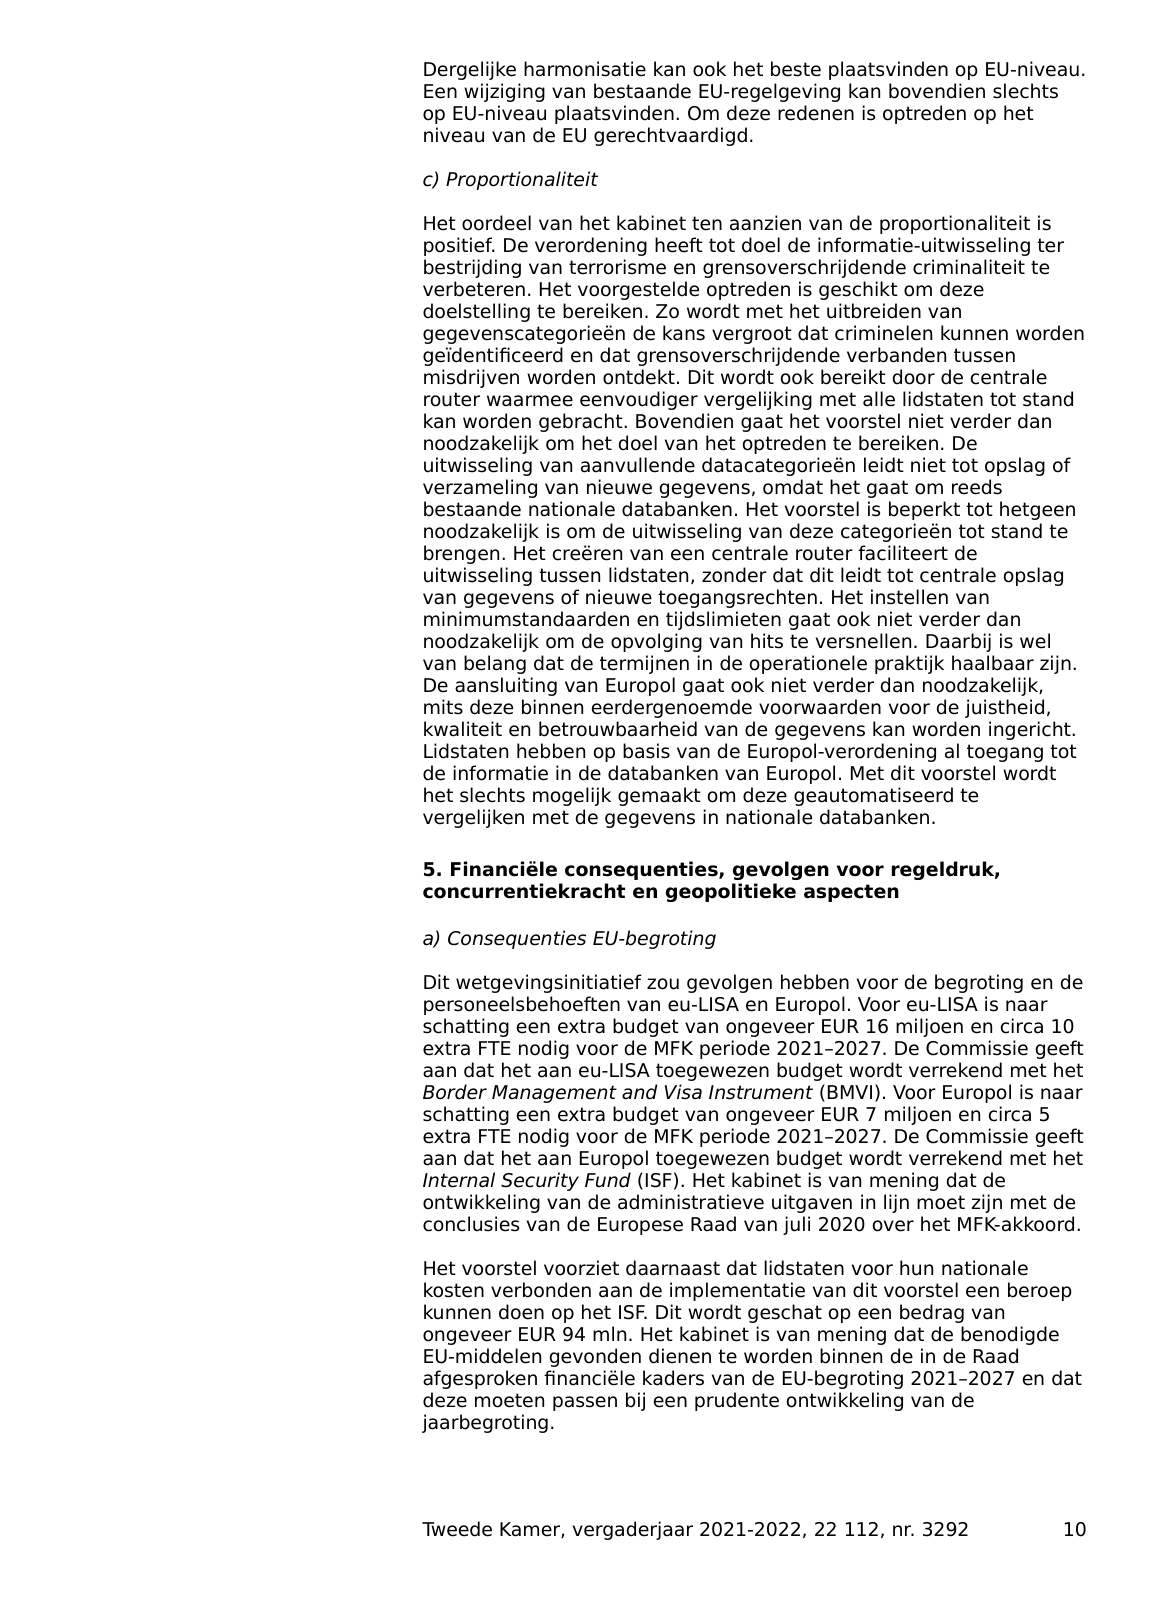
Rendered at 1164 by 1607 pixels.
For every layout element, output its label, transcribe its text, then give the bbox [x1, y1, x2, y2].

subtitle a) Consequenties EU-begroting [422, 928, 1087, 950]
subtitle 5. Financiële consequenties, gevolgen voor regeldruk, concurrentiekracht en geopolitieke aspecten [422, 859, 1087, 903]
text Dergelijke harmonisatie kan ook het beste plaatsvinden op EU-niveau. Een wijziging van bestaande EU-regelgeving kan bovendien slechts op EU-niveau plaatsvinden. Om deze redenen is optreden op het niveau van de EU gerechtvaardigd. [422, 59, 1087, 147]
text Dit wetgevingsinitiatief zou gevolgen hebben voor de begroting en de personeelsbehoeften van eu-LISA en Europol. Voor eu-LISA is naar schatting een extra budget van ongeveer EUR 16 miljoen en circa 10 extra FTE nodig voor de MFK periode 2021–2027. De Commissie geeft aan dat het aan eu-LISA toegewezen budget wordt verrekend met het Border Management and Visa Instrument (BMVI). Voor Europol is naar schatting een extra budget van ongeveer EUR 7 miljoen en circa 5 extra FTE nodig voor de MFK periode 2021–2027. De Commissie geeft aan dat het aan Europol toegewezen budget wordt verrekend met het Internal Security Fund (ISF). Het kabinet is van mening dat de ontwikkeling van de administratieve uitgaven in lijn moet zijn met de conclusies van de Europese Raad van juli 2020 over het MFK-akkoord. [422, 972, 1087, 1236]
text Het oordeel van het kabinet ten aanzien van de proportionaliteit is positief. De verordening heeft tot doel de informatie-uitwisseling ter bestrijding van terrorisme en grensoverschrijdende criminaliteit te verbeteren. Het voorgestelde optreden is geschikt om deze doelstelling te bereiken. Zo wordt met het uitbreiden van gegevenscategorieën de kans vergroot dat criminelen kunnen worden geïdentificeerd en dat grensoverschrijdende verbanden tussen misdrijven worden ontdekt. Dit wordt ook bereikt door de centrale router waarmee eenvoudiger vergelijking met alle lidstaten tot stand kan worden gebracht. Bovendien gaat het voorstel niet verder dan noodzakelijk om het doel van het optreden te bereiken. De uitwisseling van aanvullende datacategorieën leidt niet tot opslag of verzameling van nieuwe gegevens, omdat het gaat om reeds bestaande nationale databanken. Het voorstel is beperkt tot hetgeen noodzakelijk is om de uitwisseling van deze categorieën tot stand te brengen. Het creëren van een centrale router faciliteert de uitwisseling tussen lidstaten, zonder dat dit leidt tot centrale opslag van gegevens of nieuwe toegangsrechten. Het instellen van minimumstandaarden en tijdslimieten gaat ook niet verder dan noodzakelijk om de opvolging van hits te versnellen. Daarbij is wel van belang dat de termijnen in de operationele praktijk haalbaar zijn. De aansluiting van Europol gaat ook niet verder dan noodzakelijk, mits deze binnen eerdergenoemde voorwaarden voor de juistheid, kwaliteit en betrouwbaarheid van de gegevens kan worden ingericht. Lidstaten hebben op basis van de Europol-verordening al toegang tot de informatie in de databanken van Europol. Met dit voorstel wordt het slechts mogelijk gemaakt om deze geautomatiseerd te vergelijken met de gegevens in nationale databanken. [422, 213, 1087, 829]
subtitle c) Proportionaliteit [422, 169, 1087, 191]
text Het voorstel voorziet daarnaast dat lidstaten voor hun nationale kosten verbonden aan de implementatie van dit voorstel een beroep kunnen doen op het ISF. Dit wordt geschat op een bedrag van ongeveer EUR 94 mln. Het kabinet is van mening dat de benodigde EU-middelen gevonden dienen te worden binnen de in de Raad afgesproken financiële kaders van de EU-begroting 2021–2027 en dat deze moeten passen bij een prudente ontwikkeling van de jaarbegroting. [422, 1258, 1087, 1434]
